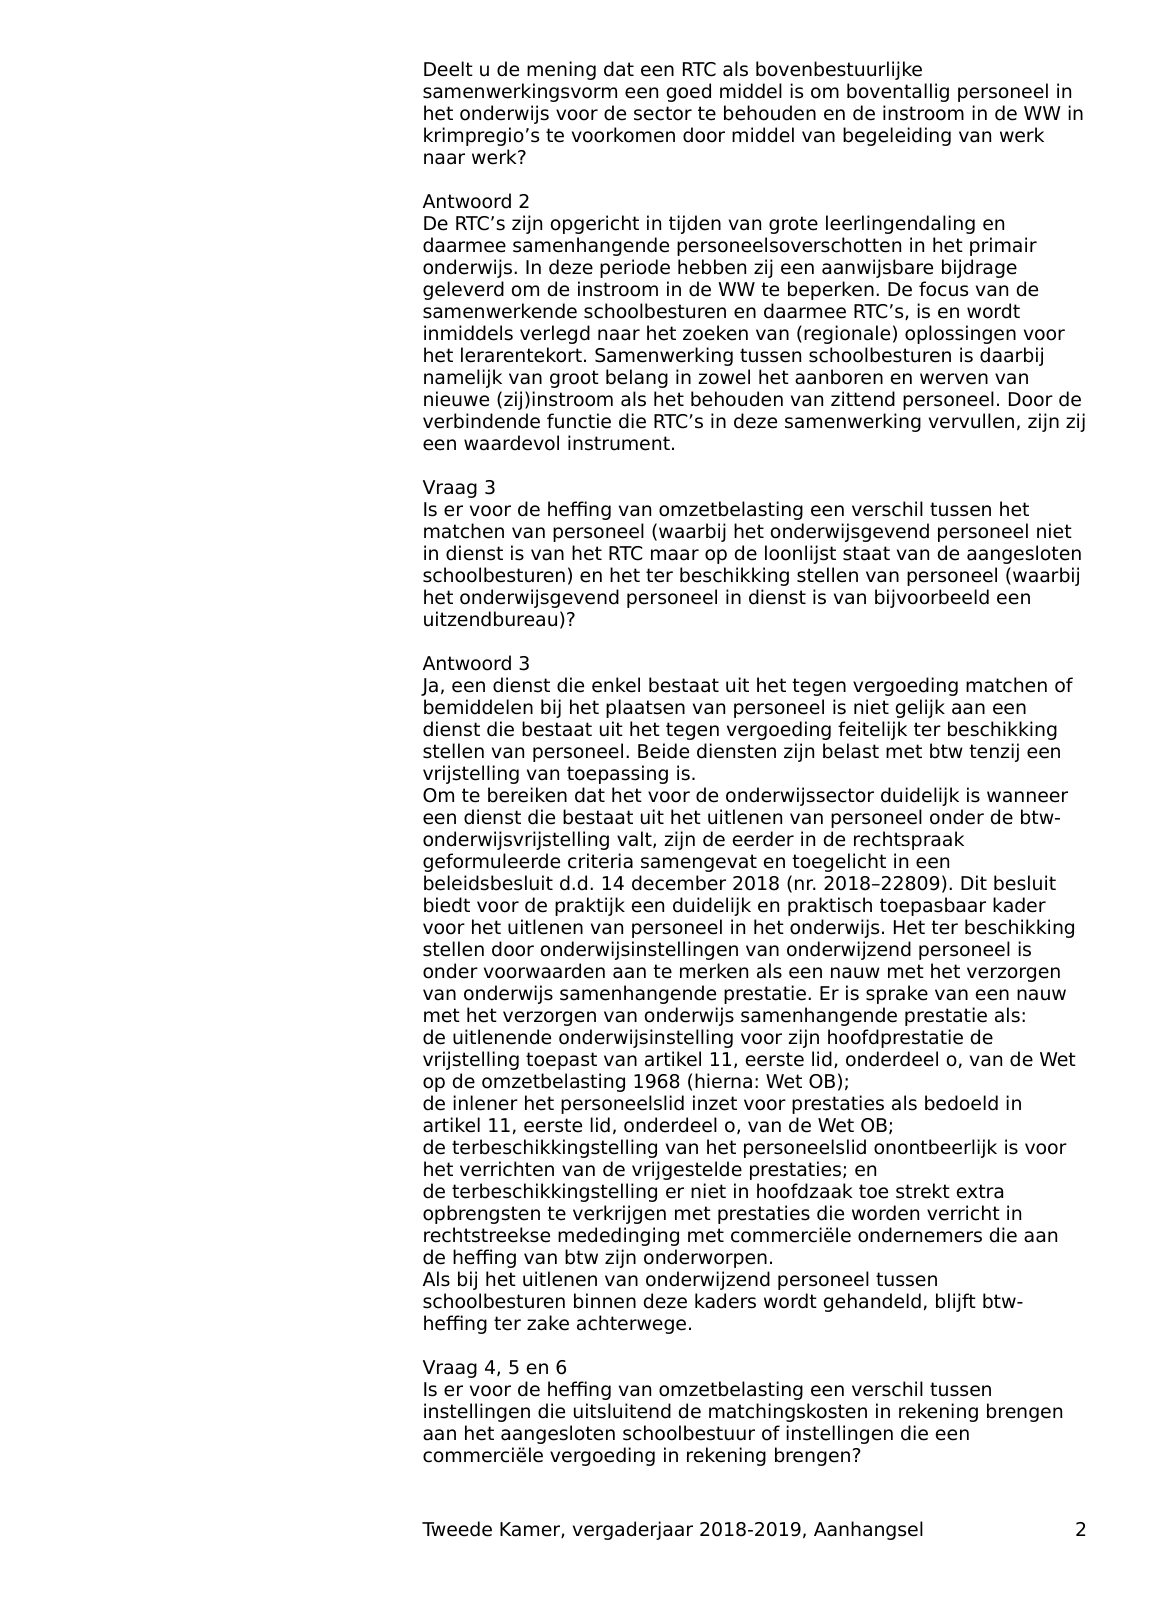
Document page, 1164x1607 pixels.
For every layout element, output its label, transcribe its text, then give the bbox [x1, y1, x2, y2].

text Antwoord 2 [422, 191, 1087, 213]
text Als bij het uitlenen van onderwijzend personeel tussen schoolbesturen binnen deze kaders wordt gehandeld, blijft btw-heffing ter zake achterwege. [422, 1268, 1087, 1334]
text Vraag 4, 5 en 6 [422, 1357, 1087, 1379]
text Is er voor de heffing van omzetbelasting een verschil tussen instellingen die uitsluitend de matchingskosten in rekening brengen aan het aangesloten schoolbestuur of instellingen die een commerciële vergoeding in rekening brengen? [422, 1379, 1087, 1467]
text de inlener het personeelslid inzet voor prestaties als bedoeld in artikel 11, eerste lid, onderdeel o, van de Wet OB; [422, 1093, 1087, 1137]
text Is er voor de heffing van omzetbelasting een verschil tussen het matchen van personeel (waarbij het onderwijsgevend personeel niet in dienst is van het RTC maar op de loonlijst staat van de aangesloten schoolbesturen) en het ter beschikking stellen van personeel (waarbij het onderwijsgevend personeel in dienst is van bijvoorbeeld een uitzendbureau)? [422, 499, 1087, 631]
text Vraag 3 [422, 477, 1087, 499]
text Antwoord 3 [422, 653, 1087, 675]
text de uitlenende onderwijsinstelling voor zijn hoofdprestatie de vrijstelling toepast van artikel 11, eerste lid, onderdeel o, van de Wet op de omzetbelasting 1968 (hierna: Wet OB); [422, 1027, 1087, 1093]
text Ja, een dienst die enkel bestaat uit het tegen vergoeding matchen of bemiddelen bij het plaatsen van personeel is niet gelijk aan een dienst die bestaat uit het tegen vergoeding feitelijk ter beschikking stellen van personeel. Beide diensten zijn belast met btw tenzij een vrijstelling van toepassing is. [422, 675, 1087, 785]
text de terbeschikkingstelling van het personeelslid onontbeerlijk is voor het verrichten van de vrijgestelde prestaties; en [422, 1137, 1087, 1181]
text de terbeschikkingstelling er niet in hoofdzaak toe strekt extra opbrengsten te verkrijgen met prestaties die worden verricht in rechtstreekse mededinging met commerciële ondernemers die aan de heffing van btw zijn onderworpen. [422, 1181, 1087, 1268]
text Deelt u de mening dat een RTC als bovenbestuurlijke samenwerkingsvorm een goed middel is om boventallig personeel in het onderwijs voor de sector te behouden en de instroom in de WW in krimpregio’s te voorkomen door middel van begeleiding van werk naar werk? [422, 59, 1087, 169]
text De RTC’s zijn opgericht in tijden van grote leerlingendaling en daarmee samenhangende personeelsoverschotten in het primair onderwijs. In deze periode hebben zij een aanwijsbare bijdrage geleverd om de instroom in de WW te beperken. De focus van de samenwerkende schoolbesturen en daarmee RTC’s, is en wordt inmiddels verlegd naar het zoeken van (regionale) oplossingen voor het lerarentekort. Samenwerking tussen schoolbesturen is daarbij namelijk van groot belang in zowel het aanboren en werven van nieuwe (zij)instroom als het behouden van zittend personeel. Door de verbindende functie die RTC’s in deze samenwerking vervullen, zijn zij een waardevol instrument. [422, 213, 1087, 455]
text Om te bereiken dat het voor de onderwijssector duidelijk is wanneer een dienst die bestaat uit het uitlenen van personeel onder de btw-onderwijsvrijstelling valt, zijn de eerder in de rechtspraak geformuleerde criteria samengevat en toegelicht in een beleidsbesluit d.d. 14 december 2018 (nr. 2018–22809). Dit besluit biedt voor de praktijk een duidelijk en praktisch toepasbaar kader voor het uitlenen van personeel in het onderwijs. Het ter beschikking stellen door onderwijsinstellingen van onderwijzend personeel is onder voorwaarden aan te merken als een nauw met het verzorgen van onderwijs samenhangende prestatie. Er is sprake van een nauw met het verzorgen van onderwijs samenhangende prestatie als: [422, 785, 1087, 1027]
